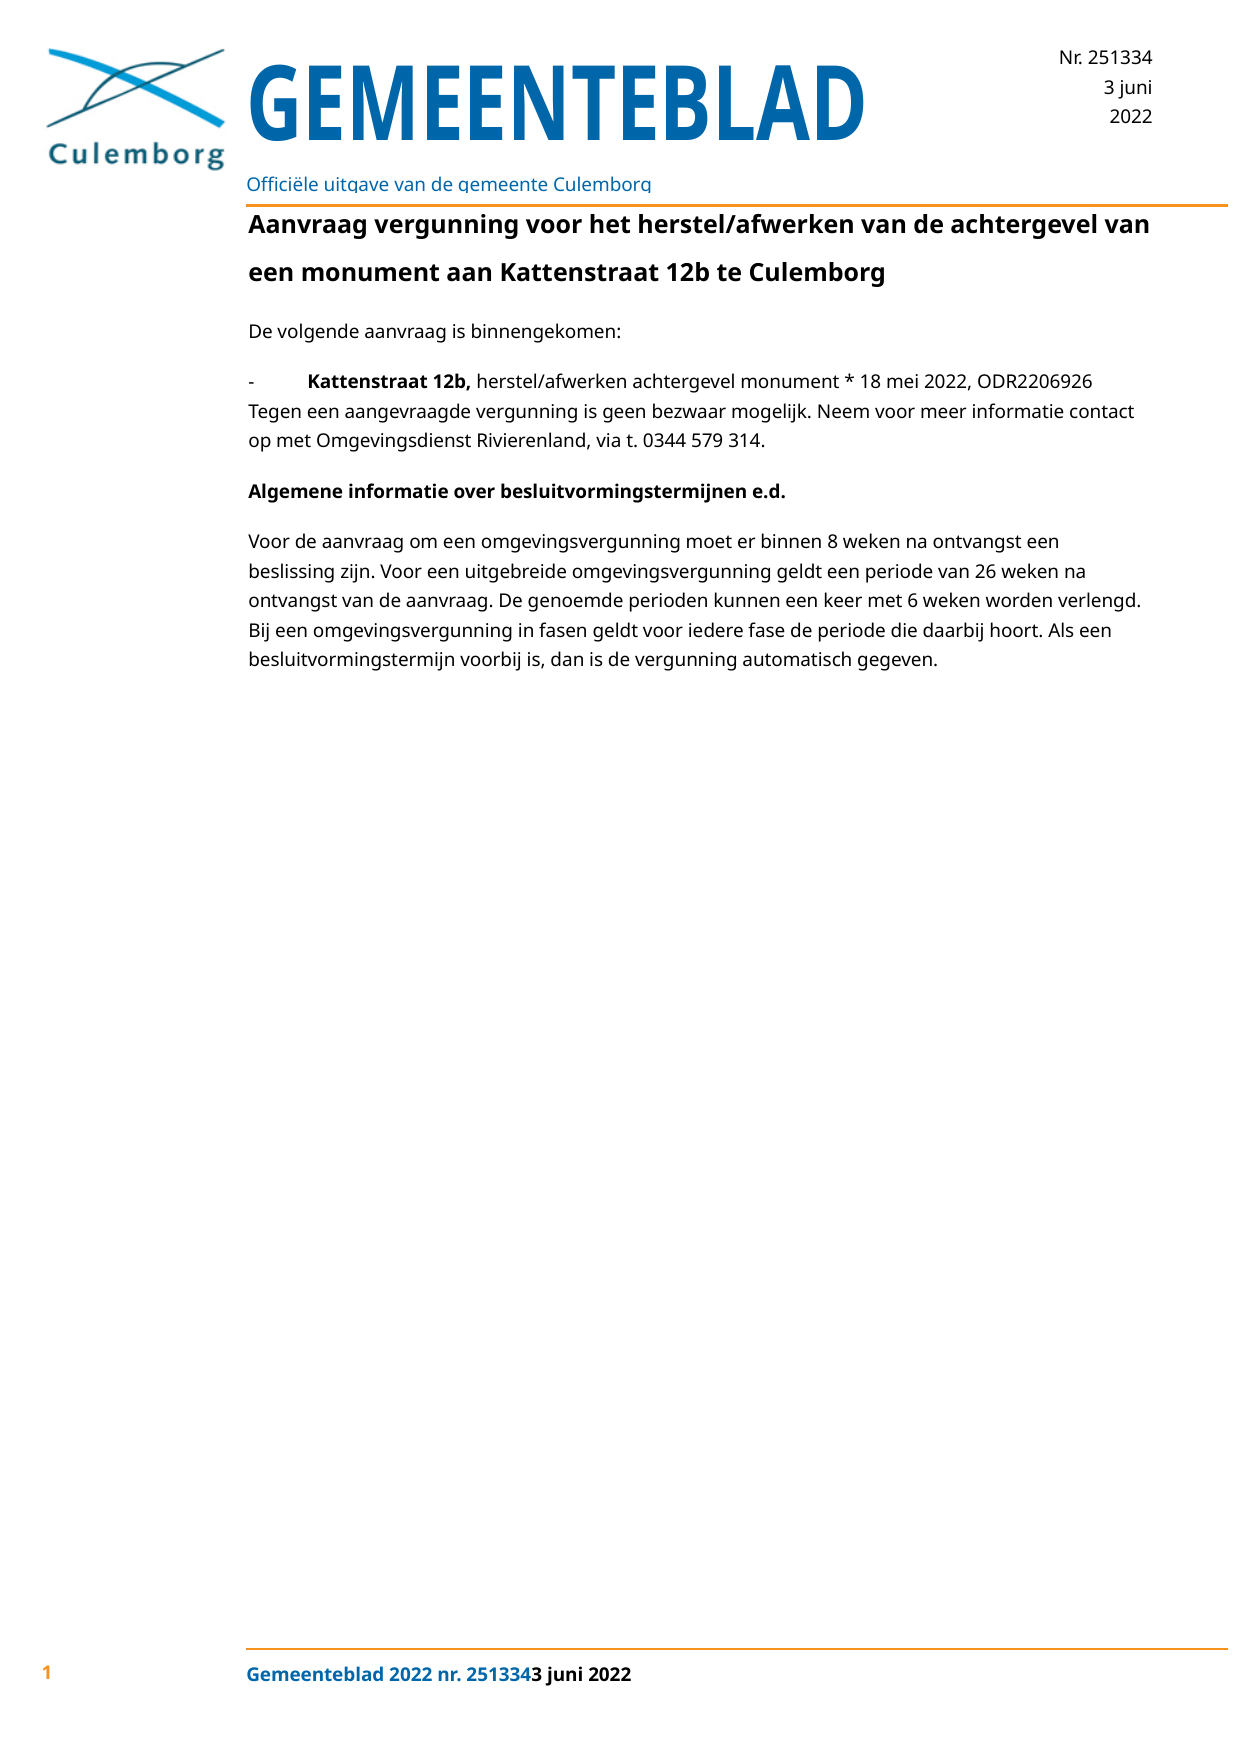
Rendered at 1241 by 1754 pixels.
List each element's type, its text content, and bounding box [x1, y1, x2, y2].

text Aanvraag vergunning voor het herstel/afwerken van de achtergevel van een monument aan Kattenstraat 12b te Culemborg [248, 207, 1152, 288]
text De volgende aanvraag is binnengekomen: [248, 318, 1152, 344]
text Tegen een aangevraagde vergunning is geen bezwaar mogelijk. Neem voor meer informatie contact op met Omgevingsdienst Rivierenland, via t. 0344 579 314. [248, 398, 1152, 453]
picture [41, 47, 231, 172]
list Kattenstraat 12b, herstel/afwerken achtergevel monument * 18 mei 2022, ODR2206926 [248, 368, 1152, 394]
text Voor de aanvraag om een omgevingsvergunning moet er binnen 8 weken na ontvangst een beslissing zijn. Voor een uitgebreide omgevingsvergunning geldt een periode van 26 weken na ontvangst van de aanvraag. De genoemde perioden kunnen een keer met 6 weken worden verlengd. Bij een omgevingsvergunning in fasen geldt voor iedere fase de periode die daarbij hoort. Als een besluitvormingstermijn voorbij is, dan is de vergunning automatisch gegeven. [248, 528, 1152, 672]
text Algemene informatie over besluitvormingstermijnen e.d. [248, 478, 1152, 504]
